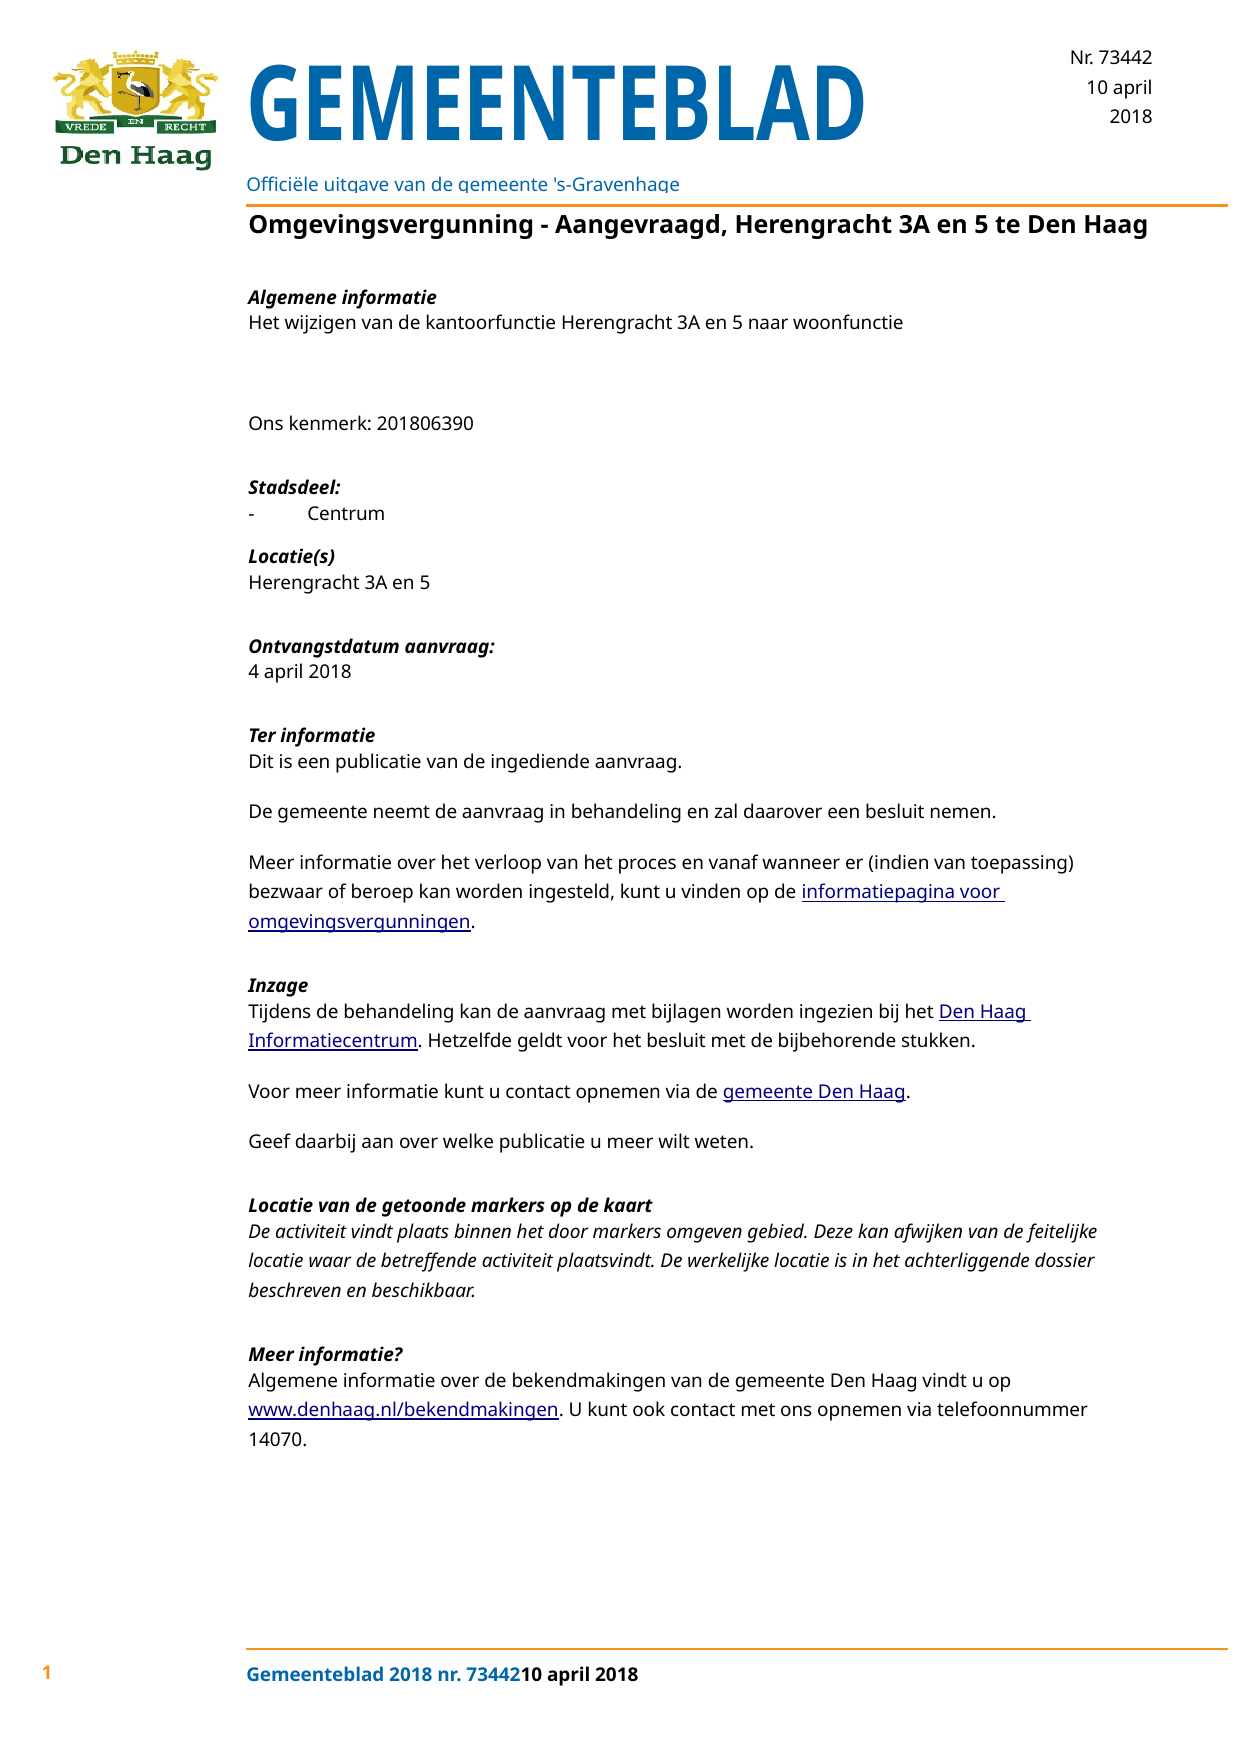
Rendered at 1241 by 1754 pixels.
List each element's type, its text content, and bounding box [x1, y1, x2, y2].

text Tijdens de behandeling kan de aanvraag met bijlagen worden ingezien bij het Den Haag Informatiecentrum. Hetzelfde geldt voor het besluit met de bijbehorende stukken. [248, 998, 1152, 1053]
text Meer informatie over het verloop van het proces en vanaf wanneer er (indien van toepassing) bezwaar of beroep kan worden ingesteld, kunt u vinden op de informatiepagina voor omgevingsvergunningen. [248, 849, 1152, 934]
text 4 april 2018 [248, 659, 1152, 684]
text Ontvangstdatum aanvraag: [248, 633, 1152, 659]
text Locatie van de getoonde markers op de kaart [248, 1192, 1152, 1218]
text Omgevingsvergunning - Aangevraagd, Herengracht 3A en 5 te Den Haag [248, 207, 1152, 241]
text De activiteit vindt plaats binnen het door markers omgeven gebied. Deze kan afwijken van de feitelijke locatie waar de betreffende activiteit plaatsvindt. De werkelijke locatie is in het achterliggende dossier beschreven en beschikbaar. [248, 1218, 1152, 1303]
text Het wijzigen van de kantoorfunctie Herengracht 3A en 5 naar woonfunctie [248, 309, 1152, 335]
text Ter informatie [248, 723, 1152, 748]
text Ons kenmerk: 201806390 [248, 410, 1152, 436]
text Stadsdeel: [248, 474, 1152, 500]
text Inzage [248, 972, 1152, 998]
text De gemeente neemt de aanvraag in behandeling en zal daarover een besluit nemen. [248, 799, 1152, 824]
list Centrum [248, 500, 1152, 526]
text Dit is een publicatie van de ingediende aanvraag. [248, 748, 1152, 774]
text Voor meer informatie kunt u contact opnemen via de gemeente Den Haag. [248, 1078, 1152, 1104]
text Meer informatie? [248, 1341, 1152, 1367]
text Locatie(s) [248, 543, 1152, 569]
picture [41, 47, 231, 172]
text Herengracht 3A en 5 [248, 569, 1152, 595]
text Algemene informatie over de bekendmakingen van de gemeente Den Haag vindt u op www.denhaag.nl/bekendmakingen. U kunt ook contact met ons opnemen via telefoonnummer 14070. [248, 1367, 1152, 1452]
text Algemene informatie [248, 284, 1152, 309]
text Geef daarbij aan over welke publicatie u meer wilt weten. [248, 1128, 1152, 1154]
